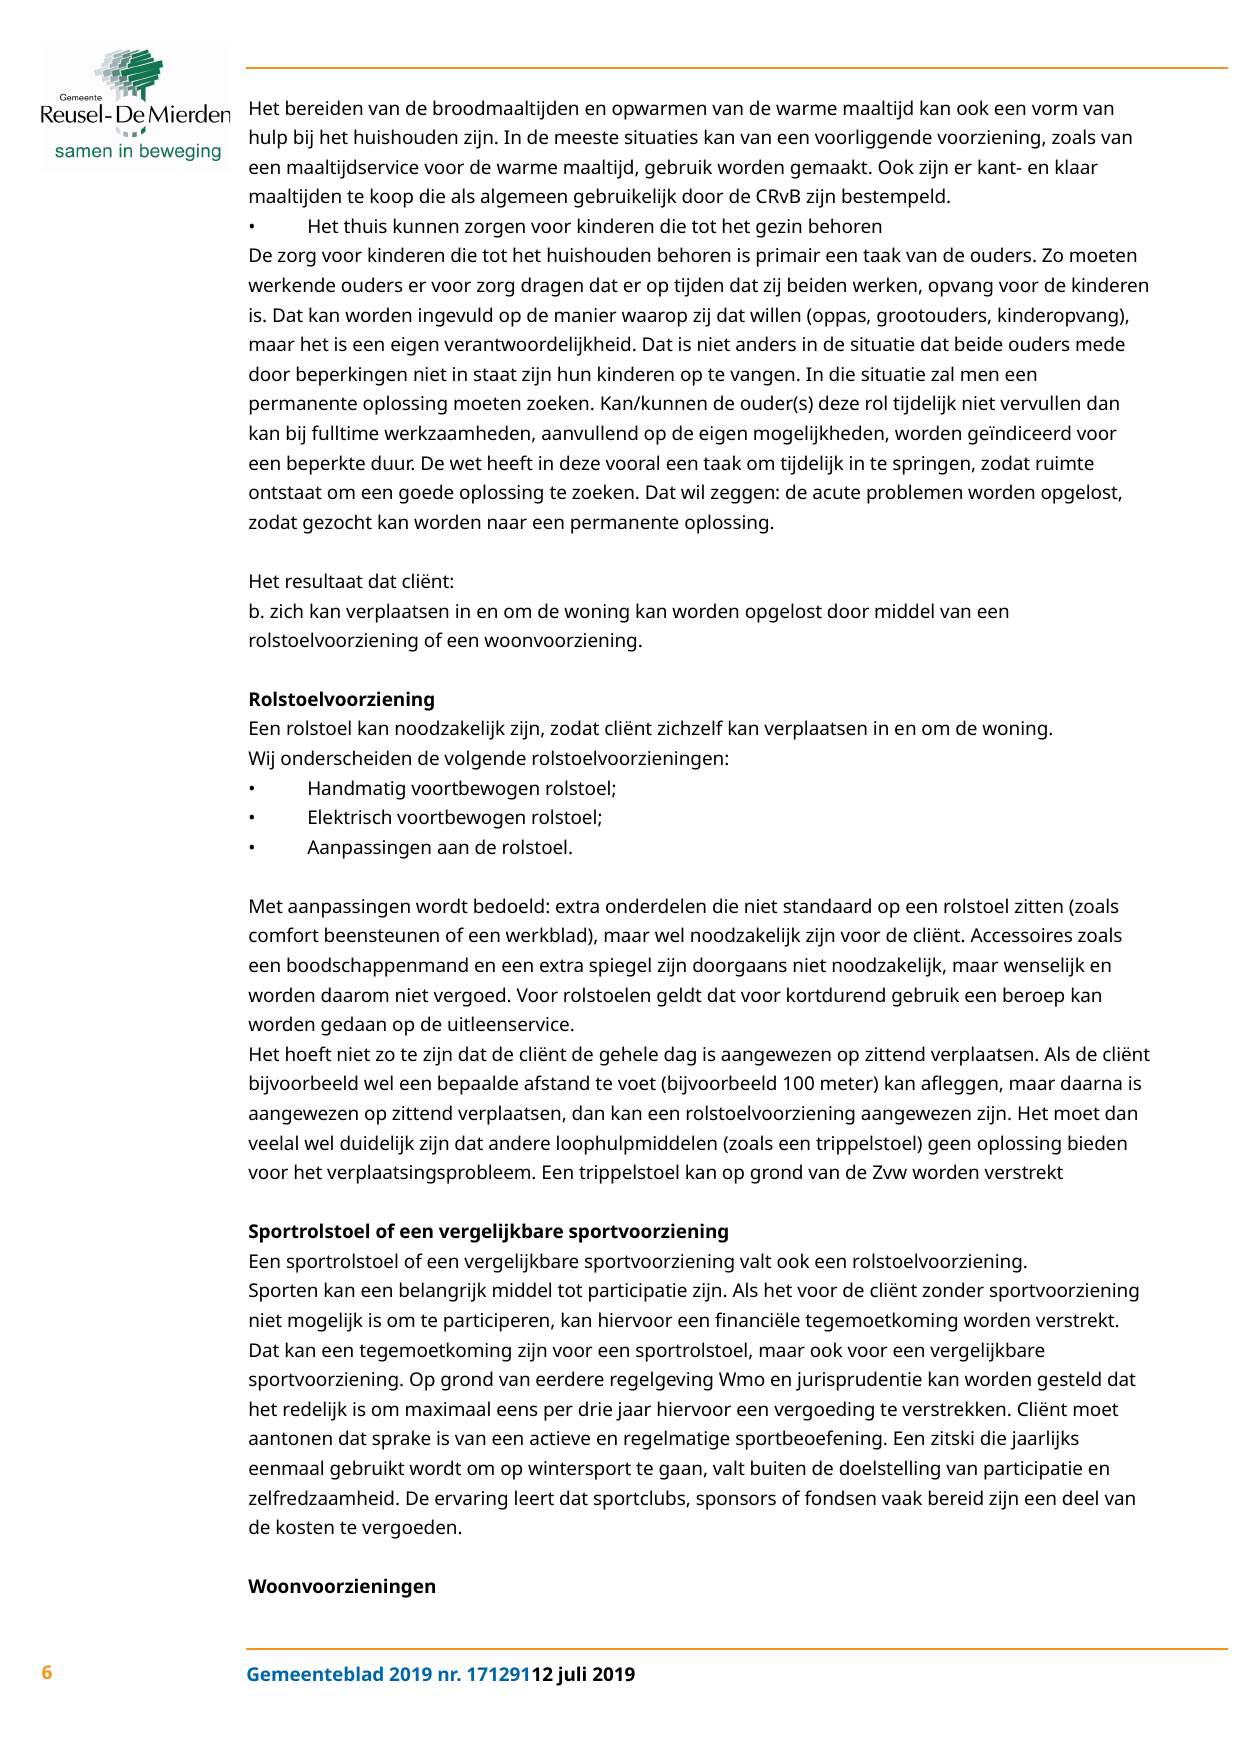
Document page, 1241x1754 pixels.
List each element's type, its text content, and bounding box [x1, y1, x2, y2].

list Aanpassingen aan de rolstoel. [248, 834, 1152, 859]
text Sporten kan een belangrijk middel tot participatie zijn. Als het voor de cliënt zonder sportvoorziening niet mogelijk is om te participeren, kan hiervoor een financiële tegemoetkoming worden verstrekt. Dat kan een tegemoetkoming zijn voor een sportrolstoel, maar ook voor een vergelijkbare sportvoorziening. Op grond van eerdere regelgeving Wmo en jurisprudentie kan worden gesteld dat het redelijk is om maximaal eens per drie jaar hiervoor een vergoeding te verstrekken. Cliënt moet aantonen dat sprake is van een actieve en regelmatige sportbeoefening. Een zitski die jaarlijks eenmaal gebruikt wordt om op wintersport te gaan, valt buiten de doelstelling van participatie en zelfredzaamheid. De ervaring leert dat sportclubs, sponsors of fondsen vaak bereid zijn een deel van de kosten te vergoeden. [248, 1278, 1152, 1540]
text Het bereiden van de broodmaaltijden en opwarmen van de warme maaltijd kan ook een vorm van hulp bij het huishouden zijn. In de meeste situaties kan van een voorliggende voorziening, zoals van een maaltijdservice voor de warme maaltijd, gebruik worden gemaakt. Ook zijn er kant- en klaar maaltijden te koop die als algemeen gebruikelijk door de CRvB zijn bestempeld. [248, 95, 1152, 209]
list Het thuis kunnen zorgen voor kinderen die tot het gezin behoren [248, 213, 1152, 239]
text Woonvoorzieningen [248, 1573, 1152, 1599]
picture [41, 47, 231, 172]
text Een rolstoel kan noodzakelijk zijn, zodat cliënt zichzelf kan verplaatsen in en om de woning. [248, 716, 1152, 741]
text Een sportrolstoel of een vergelijkbare sportvoorziening valt ook een rolstoelvoorziening. [248, 1248, 1152, 1274]
list Handmatig voortbewogen rolstoel; [248, 775, 1152, 800]
text De zorg voor kinderen die tot het huishouden behoren is primair een taak van de ouders. Zo moeten werkende ouders er voor zorg dragen dat er op tijden dat zij beiden werken, opvang voor de kinderen is. Dat kan worden ingevuld op de manier waarop zij dat willen (oppas, grootouders, kinderopvang), maar het is een eigen verantwoordelijkheid. Dat is niet anders in de situatie dat beide ouders mede door beperkingen niet in staat zijn hun kinderen op te vangen. In die situatie zal men een permanente oplossing moeten zoeken. Kan/kunnen de ouder(s) deze rol tijdelijk niet vervullen dan kan bij fulltime werkzaamheden, aanvullend op de eigen mogelijkheden, worden geïndiceerd voor een beperkte duur. De wet heeft in deze vooral een taak om tijdelijk in te springen, zodat ruimte ontstaat om een goede oplossing te zoeken. Dat wil zeggen: de acute problemen worden opgelost, zodat gezocht kan worden naar een permanente oplossing. [248, 243, 1152, 535]
text Sportrolstoel of een vergelijkbare sportvoorziening [248, 1218, 1152, 1244]
list Elektrisch voortbewogen rolstoel; [248, 804, 1152, 830]
text Rolstoelvoorziening [248, 686, 1152, 712]
text Het hoeft niet zo te zijn dat de cliënt de gehele dag is aangewezen op zittend verplaatsen. Als de cliënt bijvoorbeeld wel een bepaalde afstand te voet (bijvoorbeeld 100 meter) kan afleggen, maar daarna is aangewezen op zittend verplaatsen, dan kan een rolstoelvoorziening aangewezen zijn. Het moet dan veelal wel duidelijk zijn dat andere loophulpmiddelen (zoals een trippelstoel) geen oplossing bieden voor het verplaatsingsprobleem. Een trippelstoel kan op grond van de Zvw worden verstrekt [248, 1041, 1152, 1185]
text Met aanpassingen wordt bedoeld: extra onderdelen die niet standaard op een rolstoel zitten (zoals comfort beensteunen of een werkblad), maar wel noodzakelijk zijn voor de cliënt. Accessoires zoals een boodschappenmand en een extra spiegel zijn doorgaans niet noodzakelijk, maar wenselijk en worden daarom niet vergoed. Voor rolstoelen geldt dat voor kortdurend gebruik een beroep kan worden gedaan op de uitleenservice. [248, 893, 1152, 1037]
text Wij onderscheiden de volgende rolstoelvoorzieningen: [248, 745, 1152, 771]
table_header Het resultaat dat cliënt: b. zich kan verplaatsen in en om de woning kan worden opgelost door middel van een rolstoelvoorziening of een woonvoorziening. [248, 568, 1152, 653]
